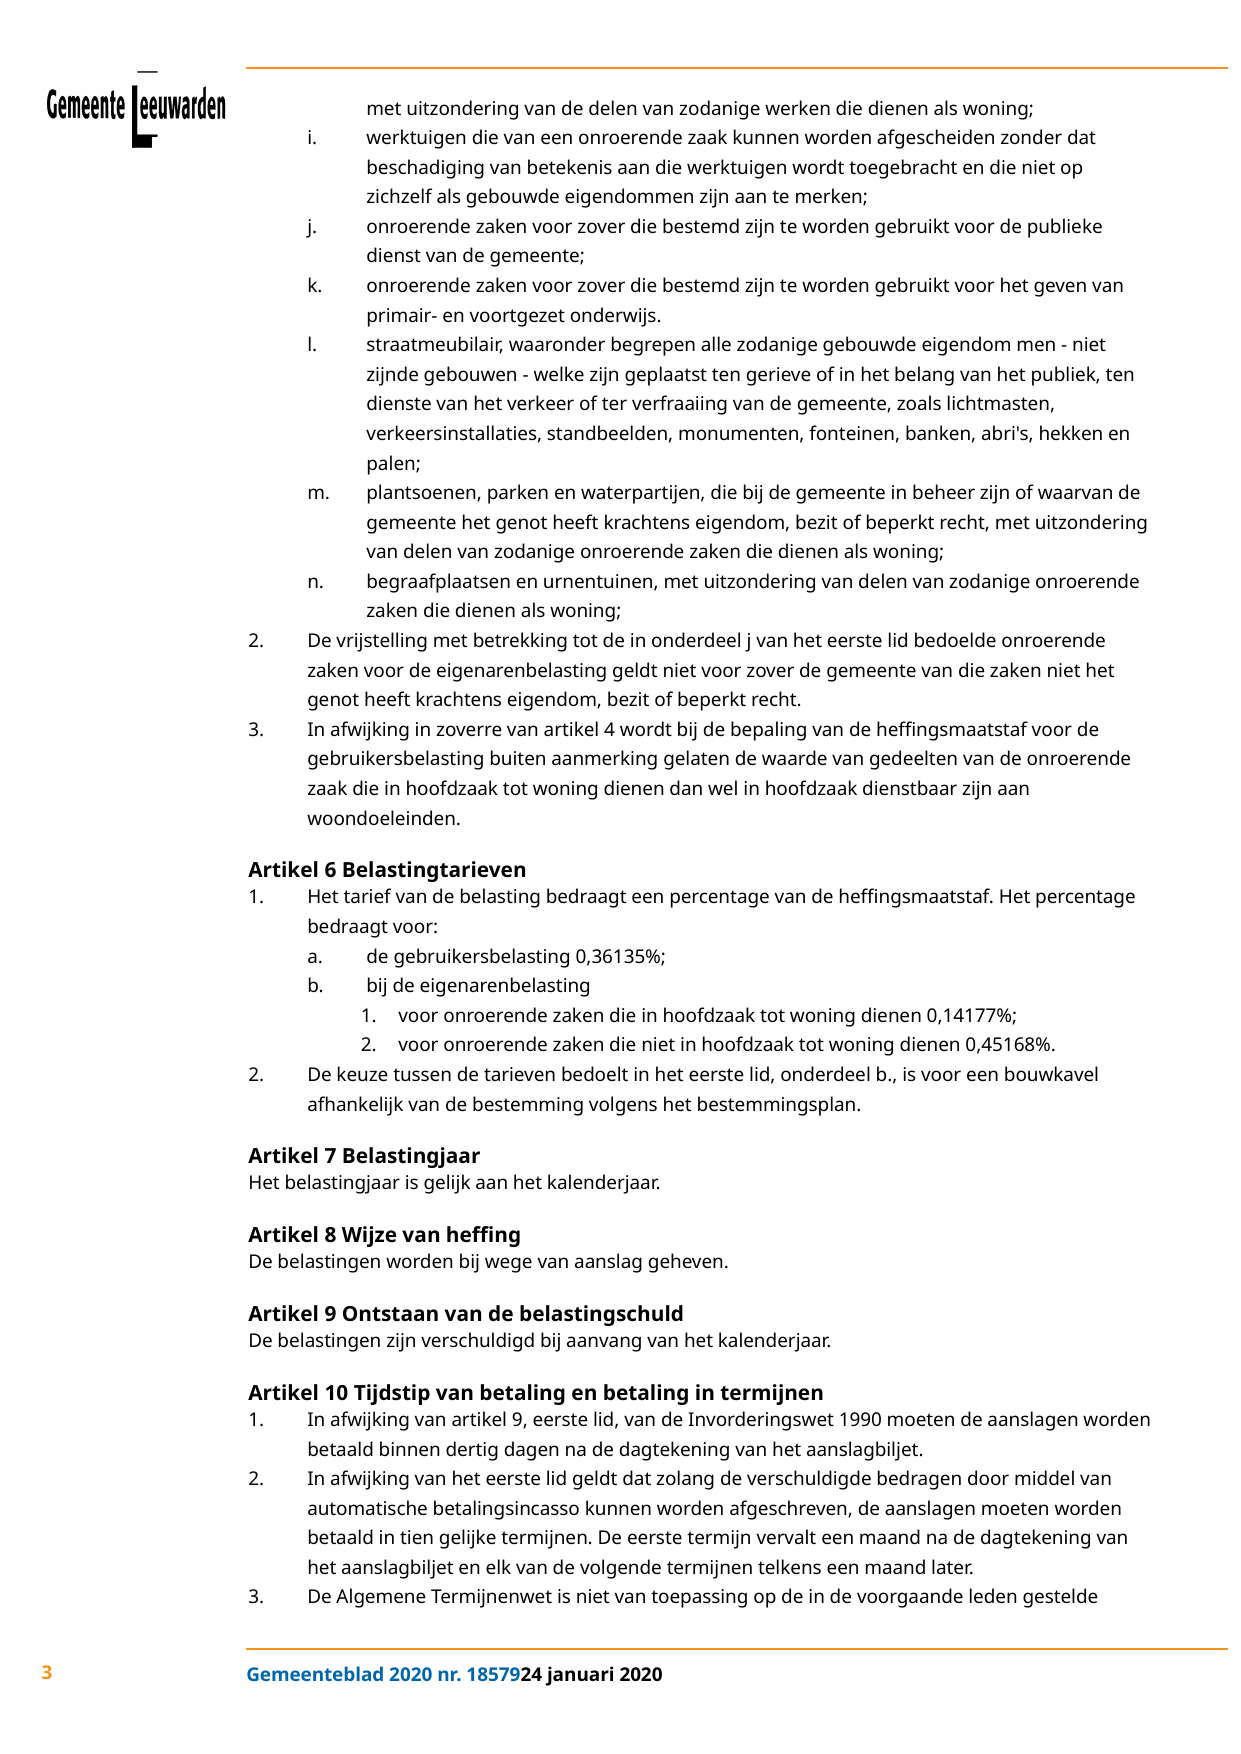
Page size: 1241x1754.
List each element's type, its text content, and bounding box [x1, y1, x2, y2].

list In afwijking in zoverre van artikel 4 wordt bij de bepaling van de heffingsmaatstaf voor de gebruikersbelasting buiten aanmerking gelaten de waarde van gedeelten van de onroerende zaak die in hoofdzaak tot woning dienen dan wel in hoofdzaak dienstbaar zijn aan woondoeleinden. [248, 716, 1152, 831]
list plantsoenen, parken en waterpartijen, die bij de gemeente in beheer zijn of waarvan de gemeente het genot heeft krachtens eigendom, bezit of beperkt recht, met uitzondering van delen van zodanige onroerende zaken die dienen als woning; [307, 479, 1152, 564]
list straatmeubilair, waaronder begrepen alle zodanige gebouwde eigendom men - niet zijnde gebouwen - welke zijn geplaatst ten gerieve of in het belang van het publiek, ten dienste van het verkeer of ter verfraaiing van de gemeente, zoals lichtmasten, verkeersinstallaties, standbeelden, monumenten, fonteinen, banken, abri's, hekken en palen; [307, 331, 1152, 476]
list bij de eigenarenbelasting [307, 972, 1152, 998]
list De Algemene Termijnenwet is niet van toepassing op de in de voorgaande leden gestelde [248, 1584, 1152, 1609]
text Artikel 9 Ontstaan van de belastingschuld [248, 1299, 1152, 1327]
list onroerende zaken voor zover die bestemd zijn te worden gebruikt voor de publieke dienst van de gemeente; [307, 213, 1152, 268]
list In afwijking van artikel 9, eerste lid, van de Invorderingswet 1990 moeten de aanslagen worden betaald binnen dertig dagen na de dagtekening van het aanslagbiljet. [248, 1406, 1152, 1461]
list Het tarief van de belasting bedraagt een percentage van de heffingsmaatstaf. Het percentage bedraagt voor: [248, 884, 1152, 939]
picture [41, 47, 231, 172]
text Het belastingjaar is gelijk aan het kalenderjaar. [248, 1169, 1152, 1195]
text De belastingen zijn verschuldigd bij aanvang van het kalenderjaar. [248, 1327, 1152, 1353]
list De keuze tussen de tarieven bedoelt in het eerste lid, onderdeel b., is voor een bouwkavel afhankelijk van de bestemming volgens het bestemmingsplan. [248, 1061, 1152, 1116]
list voor onroerende zaken die in hoofdzaak tot woning dienen 0,14177%; [361, 1002, 1152, 1028]
list de gebruikersbelasting 0,36135%; [307, 943, 1152, 968]
list onroerende zaken voor zover die bestemd zijn te worden gebruikt voor het geven van primair- en voortgezet onderwijs. [307, 272, 1152, 328]
list werktuigen die van een onroerende zaak kunnen worden afgescheiden zonder dat beschadiging van betekenis aan die werktuigen wordt toegebracht en die niet op zichzelf als gebouwde eigendommen zijn aan te merken; [307, 124, 1152, 209]
text De belastingen worden bij wege van aanslag geheven. [248, 1248, 1152, 1274]
list begraafplaatsen en urnentuinen, met uitzondering van delen van zodanige onroerende zaken die dienen als woning; [307, 568, 1152, 623]
list voor onroerende zaken die niet in hoofdzaak tot woning dienen 0,45168%. [361, 1032, 1152, 1057]
text Artikel 7 Belastingjaar [248, 1141, 1152, 1169]
text Artikel 8 Wijze van heffing [248, 1220, 1152, 1248]
text Artikel 10 Tijdstip van betaling en betaling in termijnen [248, 1378, 1152, 1406]
list In afwijking van het eerste lid geldt dat zolang de verschuldigde bedragen door middel van automatische betalingsincasso kunnen worden afgeschreven, de aanslagen moeten worden betaald in tien gelijke termijnen. De eerste termijn vervalt een maand na de dagtekening van het aanslagbiljet en elk van de volgende termijnen telkens een maand later. [248, 1465, 1152, 1580]
list met uitzondering van de delen van zodanige werken die dienen als woning; [307, 95, 1152, 121]
text Artikel 6 Belastingtarieven [248, 855, 1152, 884]
list De vrijstelling met betrekking tot de in onderdeel j van het eerste lid bedoelde onroerende zaken voor de eigenarenbelasting geldt niet voor zover de gemeente van die zaken niet het genot heeft krachtens eigendom, bezit of beperkt recht. [248, 627, 1152, 712]
